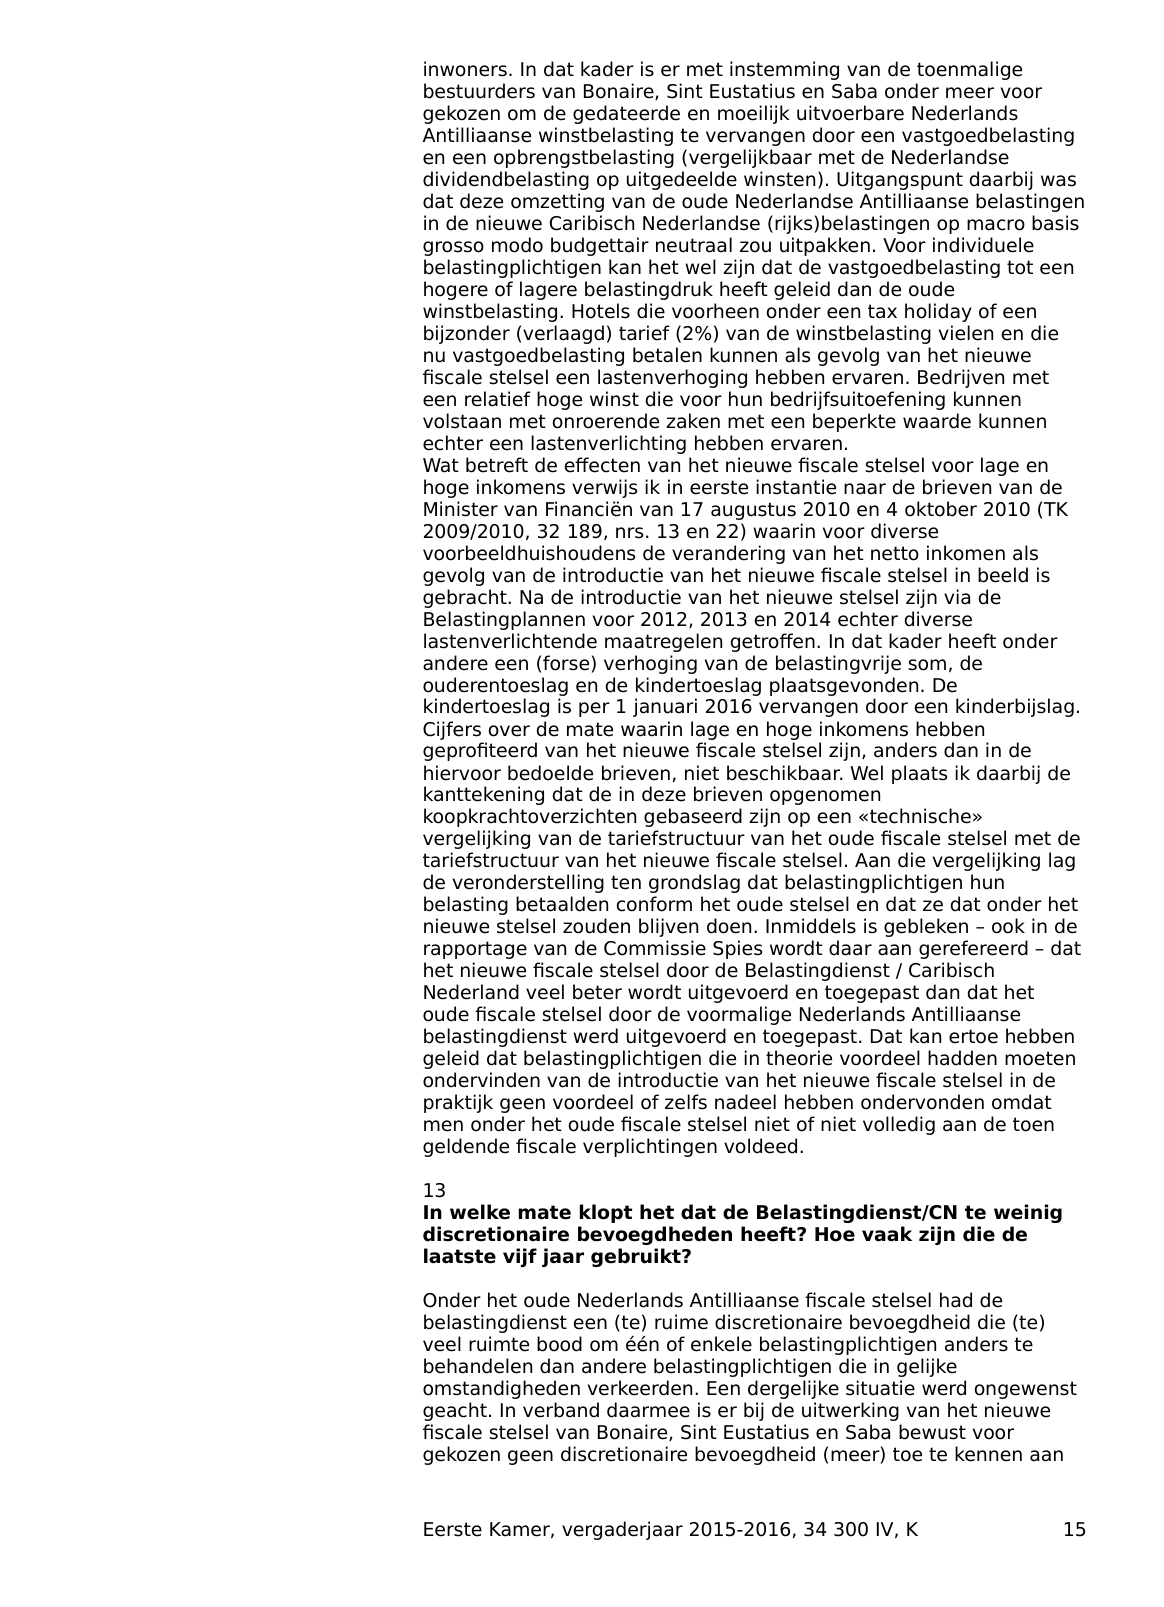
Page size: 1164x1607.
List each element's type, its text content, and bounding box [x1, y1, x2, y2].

text Wat betreft de effecten van het nieuwe fiscale stelsel voor lage en hoge inkomens verwijs ik in eerste instantie naar de brieven van de Minister van Financiën van 17 augustus 2010 en 4 oktober 2010 (TK 2009/2010, 32 189, nrs. 13 en 22) waarin voor diverse voorbeeldhuishoudens de verandering van het netto inkomen als gevolg van de introductie van het nieuwe fiscale stelsel in beeld is gebracht. Na de introductie van het nieuwe stelsel zijn via de Belastingplannen voor 2012, 2013 en 2014 echter diverse lastenverlichtende maatregelen getroffen. In dat kader heeft onder andere een (forse) verhoging van de belastingvrije som, de ouderentoeslag en de kindertoeslag plaatsgevonden. De kindertoeslag is per 1 januari 2016 vervangen door een kinderbijslag. [422, 455, 1087, 718]
text Cijfers over de mate waarin lage en hoge inkomens hebben geprofiteerd van het nieuwe fiscale stelsel zijn, anders dan in de hiervoor bedoelde brieven, niet beschikbaar. Wel plaats ik daarbij de kanttekening dat de in deze brieven opgenomen koopkrachtoverzichten gebaseerd zijn op een «technische» vergelijking van de tariefstructuur van het oude fiscale stelsel met de tariefstructuur van het nieuwe fiscale stelsel. Aan die vergelijking lag de veronderstelling ten grondslag dat belastingplichtigen hun belasting betaalden conform het oude stelsel en dat ze dat onder het nieuwe stelsel zouden blijven doen. Inmiddels is gebleken – ook in de rapportage van de Commissie Spies wordt daar aan gerefereerd – dat het nieuwe fiscale stelsel door de Belastingdienst / Caribisch Nederland veel beter wordt uitgevoerd en toegepast dan dat het oude fiscale stelsel door de voormalige Nederlands Antilliaanse belastingdienst werd uitgevoerd en toegepast. Dat kan ertoe hebben geleid dat belastingplichtigen die in theorie voordeel hadden moeten ondervinden van de introductie van het nieuwe fiscale stelsel in de praktijk geen voordeel of zelfs nadeel hebben ondervonden omdat men onder het oude fiscale stelsel niet of niet volledig aan de toen geldende fiscale verplichtingen voldeed. [422, 718, 1087, 1158]
text In welke mate klopt het dat de Belastingdienst/CN te weinig discretionaire bevoegdheden heeft? Hoe vaak zijn die de laatste vijf jaar gebruikt? [422, 1202, 1087, 1268]
text inwoners. In dat kader is er met instemming van de toenmalige bestuurders van Bonaire, Sint Eustatius en Saba onder meer voor gekozen om de gedateerde en moeilijk uitvoerbare Nederlands Antilliaanse winstbelasting te vervangen door een vastgoedbelasting en een opbrengstbelasting (vergelijkbaar met de Nederlandse dividendbelasting op uitgedeelde winsten). Uitgangspunt daarbij was dat deze omzetting van de oude Nederlandse Antilliaanse belastingen in de nieuwe Caribisch Nederlandse (rijks)belastingen op macro basis grosso modo budgettair neutraal zou uitpakken. Voor individuele belastingplichtigen kan het wel zijn dat de vastgoedbelasting tot een hogere of lagere belastingdruk heeft geleid dan de oude winstbelasting. Hotels die voorheen onder een tax holiday of een bijzonder (verlaagd) tarief (2%) van de winstbelasting vielen en die nu vastgoedbelasting betalen kunnen als gevolg van het nieuwe fiscale stelsel een lastenverhoging hebben ervaren. Bedrijven met een relatief hoge winst die voor hun bedrijfsuitoefening kunnen volstaan met onroerende zaken met een beperkte waarde kunnen echter een lastenverlichting hebben ervaren. [422, 59, 1087, 455]
text 13 [422, 1180, 1087, 1202]
text Onder het oude Nederlands Antilliaanse fiscale stelsel had de belastingdienst een (te) ruime discretionaire bevoegdheid die (te) veel ruimte bood om één of enkele belastingplichtigen anders te behandelen dan andere belastingplichtigen die in gelijke omstandigheden verkeerden. Een dergelijke situatie werd ongewenst geacht. In verband daarmee is er bij de uitwerking van het nieuwe fiscale stelsel van Bonaire, Sint Eustatius en Saba bewust voor gekozen geen discretionaire bevoegdheid (meer) toe te kennen aan [422, 1290, 1087, 1466]
